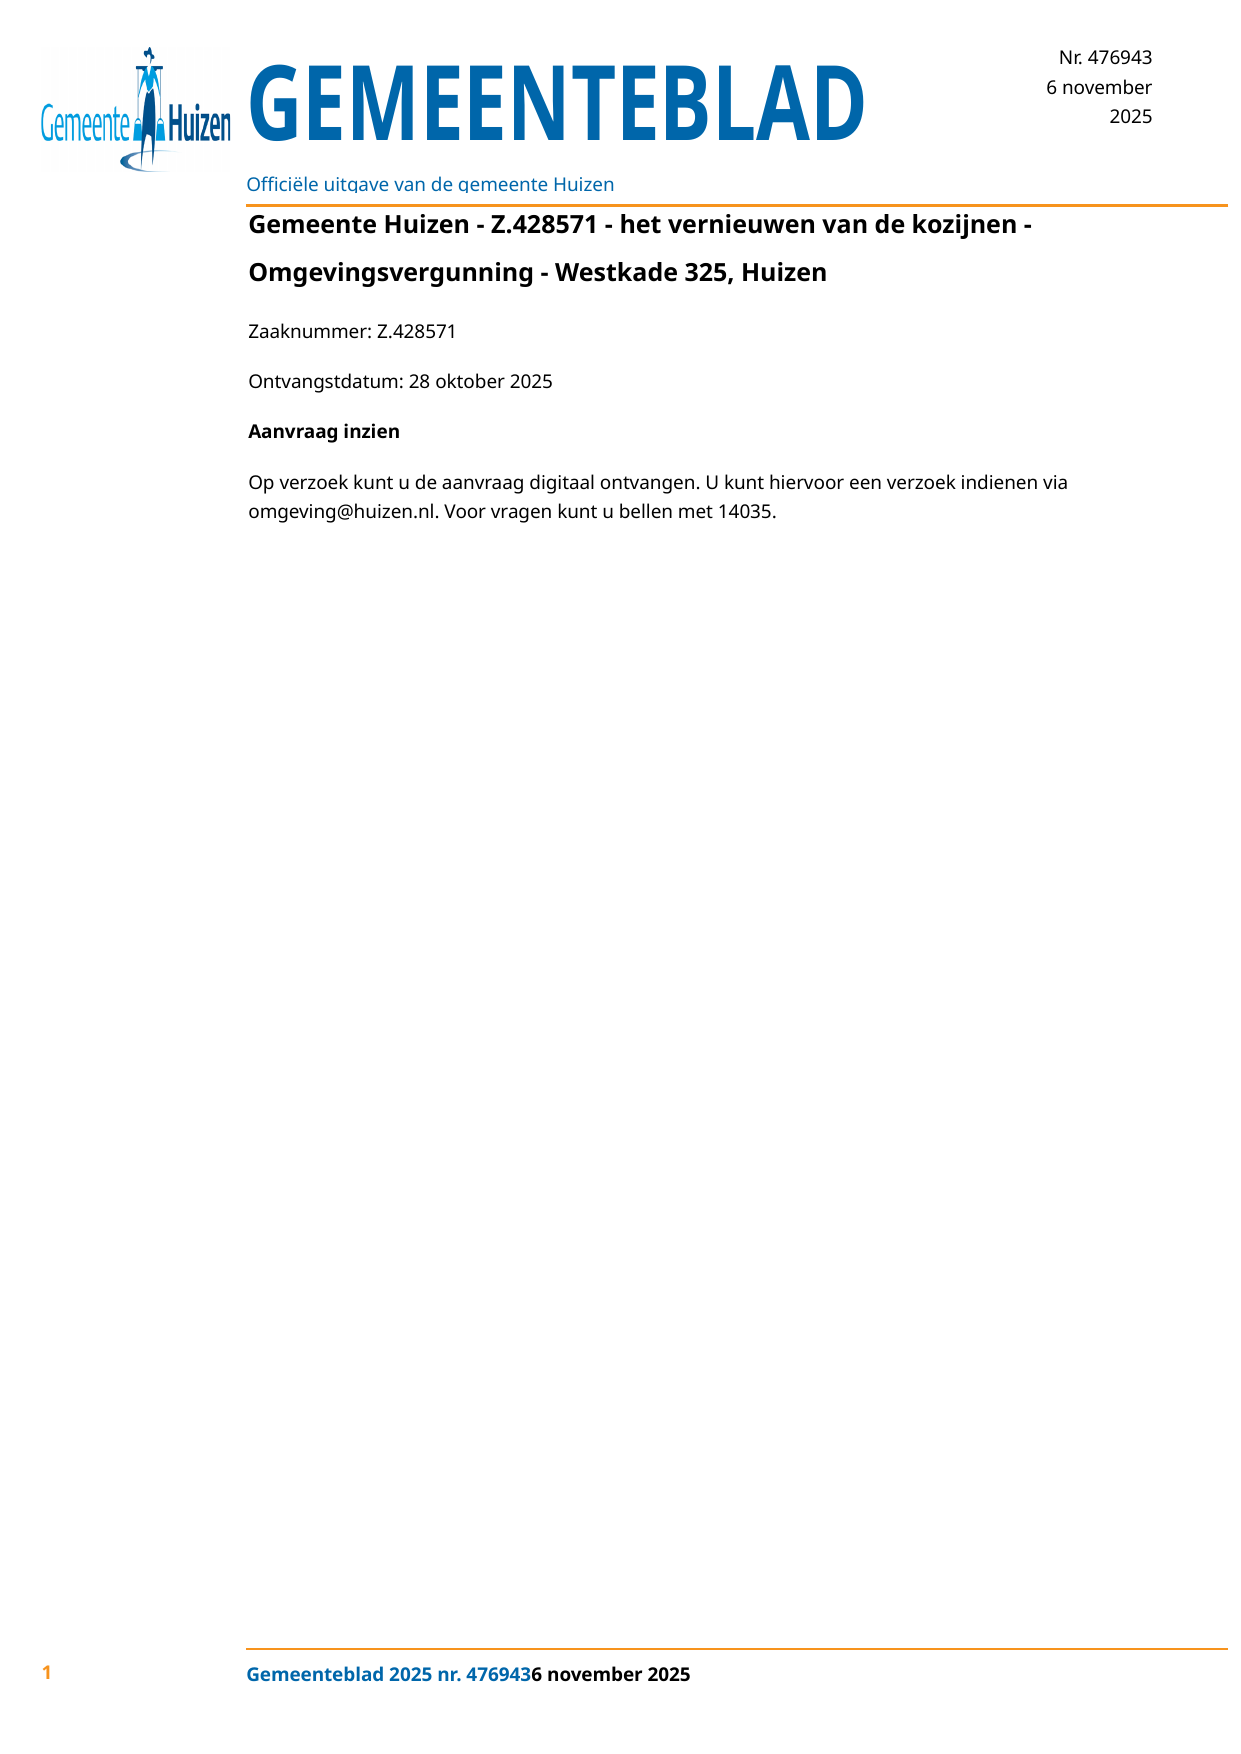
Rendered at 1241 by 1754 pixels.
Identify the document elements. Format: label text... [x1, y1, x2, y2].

picture [41, 47, 231, 172]
text Op verzoek kunt u de aanvraag digitaal ontvangen. U kunt hiervoor een verzoek indienen via omgeving@huizen.nl. Voor vragen kunt u bellen met 14035. [248, 469, 1152, 524]
text Gemeente Huizen - Z.428571 - het vernieuwen van de kozijnen - Omgevingsvergunning - Westkade 325, Huizen [248, 207, 1152, 288]
text Ontvangstdatum: 28 oktober 2025 [248, 368, 1152, 394]
text Aanvraag inzien [248, 419, 1152, 444]
text Zaaknummer: Z.428571 [248, 318, 1152, 344]
